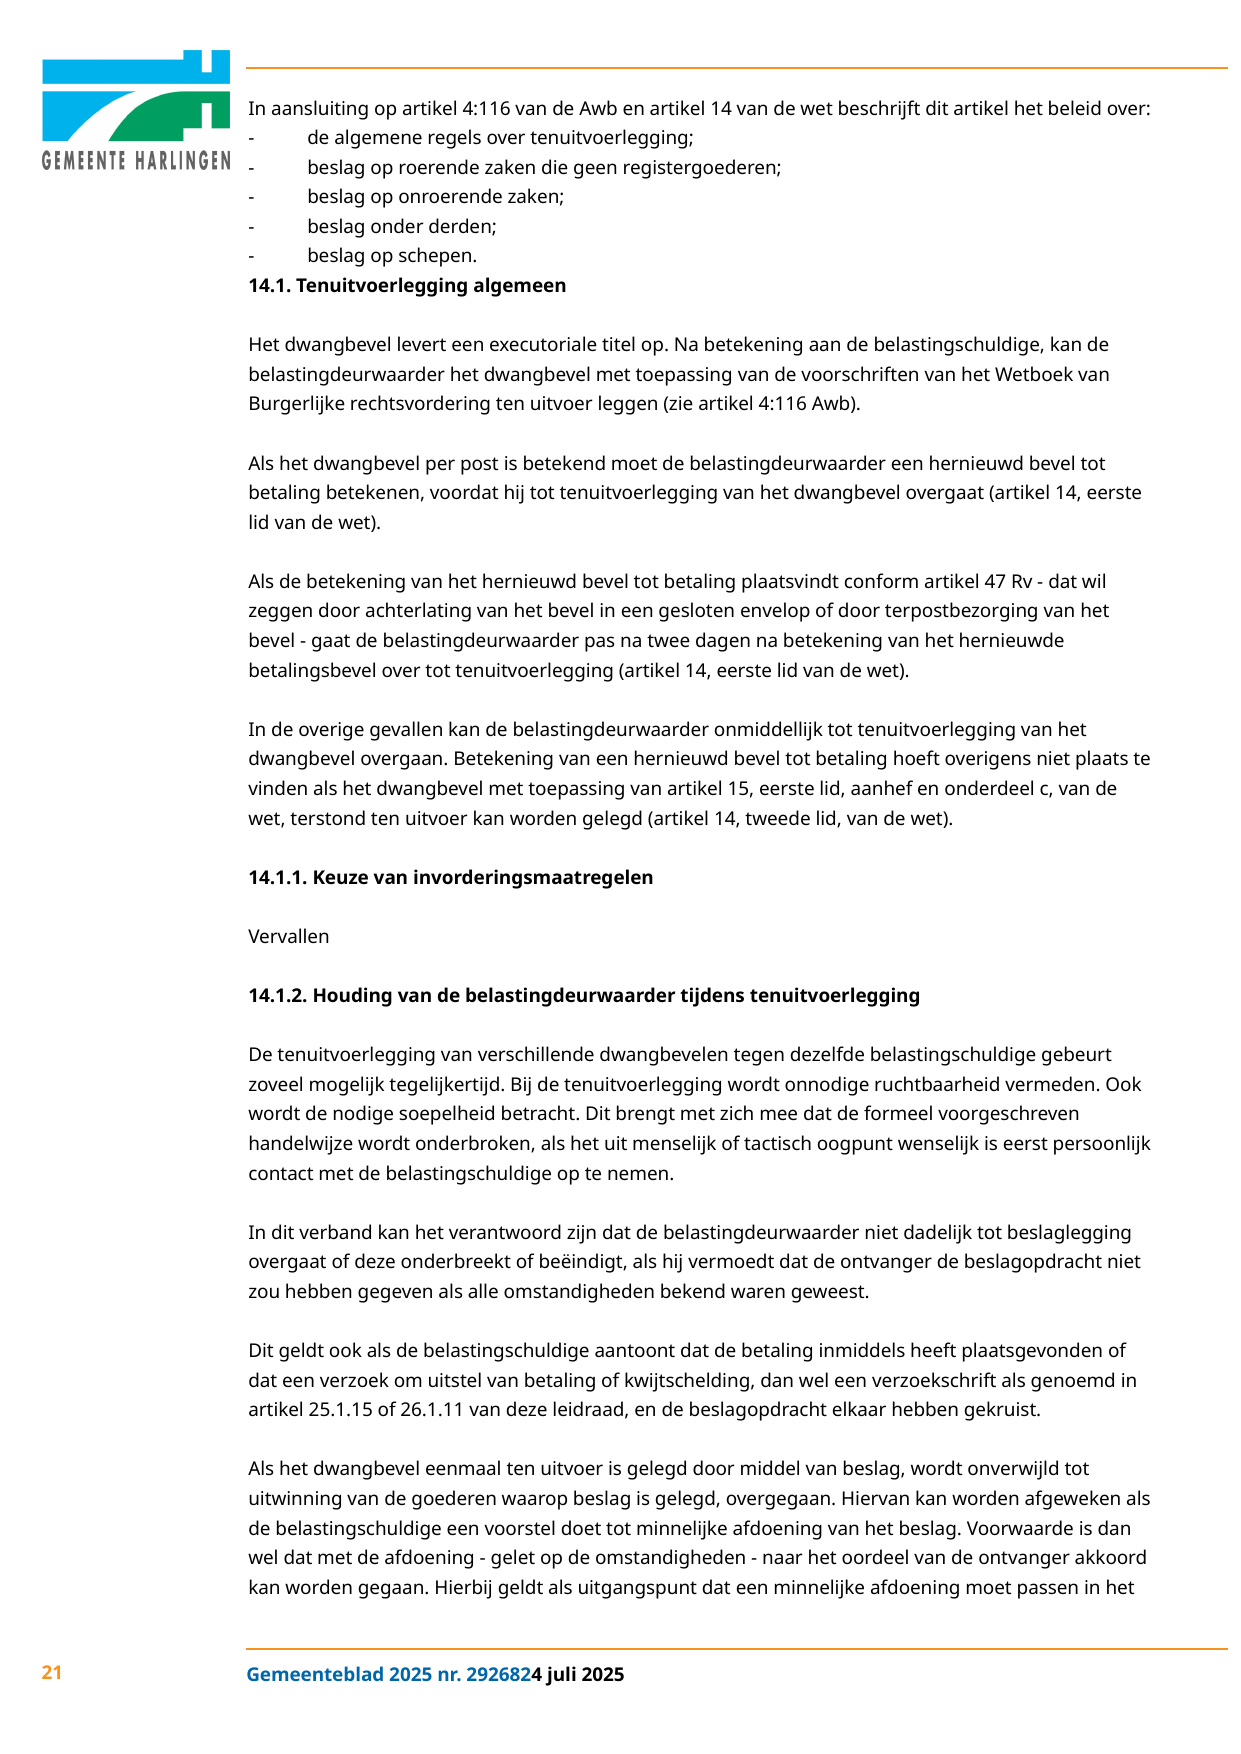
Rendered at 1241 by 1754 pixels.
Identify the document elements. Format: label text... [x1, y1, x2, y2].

text 14.1. Tenuitvoerlegging algemeen [248, 272, 1152, 298]
text Als het dwangbevel per post is betekend moet de belastingdeurwaarder een hernieuwd bevel tot betaling betekenen, voordat hij tot tenuitvoerlegging van het dwangbevel overgaat (artikel 14, eerste lid van de wet). [248, 450, 1152, 535]
text Als de betekening van het hernieuwd bevel tot betaling plaatsvindt conform artikel 47 Rv - dat wil zeggen door achterlating van het bevel in een gesloten envelop of door terpostbezorging van het bevel - gaat de belastingdeurwaarder pas na twee dagen na betekening van het hernieuwde betalingsbevel over tot tenuitvoerlegging (artikel 14, eerste lid van de wet). [248, 568, 1152, 683]
text Dit geldt ook als de belastingschuldige aantoont dat de betaling inmiddels heeft plaatsgevonden of dat een verzoek om uitstel van betaling of kwijtschelding, dan wel een verzoekschrift als genoemd in artikel 25.1.15 of 26.1.11 van deze leidraad, en de beslagopdracht elkaar hebben gekruist. [248, 1337, 1152, 1422]
list beslag op schepen. [248, 243, 1152, 268]
text De tenuitvoerlegging van verschillende dwangbevelen tegen dezelfde belastingschuldige gebeurt zoveel mogelijk tegelijkertijd. Bij de tenuitvoerlegging wordt onnodige ruchtbaarheid vermeden. Ook wordt de nodige soepelheid betracht. Dit brengt met zich mee dat de formeel voorgeschreven handelwijze wordt onderbroken, als het uit menselijk of tactisch oogpunt wenselijk is eerst persoonlijk contact met de belastingschuldige op te nemen. [248, 1041, 1152, 1186]
list beslag op onroerende zaken; [248, 183, 1152, 209]
text Vervallen [248, 923, 1152, 949]
text Als het dwangbevel eenmaal ten uitvoer is gelegd door middel van beslag, wordt onverwijld tot uitwinning van de goederen waarop beslag is gelegd, overgegaan. Hiervan kan worden afgeweken als de belastingschuldige een voorstel doet tot minnelijke afdoening van het beslag. Voorwaarde is dan wel dat met de afdoening - gelet op de omstandigheden - naar het oordeel van de ontvanger akkoord kan worden gegaan. Hierbij geldt als uitgangspunt dat een minnelijke afdoening moet passen in het [248, 1456, 1152, 1600]
picture [41, 47, 231, 172]
text In dit verband kan het verantwoord zijn dat de belastingdeurwaarder niet dadelijk tot beslaglegging overgaat of deze onderbreekt of beëindigt, als hij vermoedt dat de ontvanger de beslagopdracht niet zou hebben gegeven als alle omstandigheden bekend waren geweest. [248, 1219, 1152, 1304]
text 14.1.1. Keuze van invorderingsmaatregelen [248, 864, 1152, 890]
list de algemene regels over tenuitvoerlegging; [248, 124, 1152, 150]
list beslag onder derden; [248, 213, 1152, 239]
text Het dwangbevel levert een executoriale titel op. Na betekening aan de belastingschuldige, kan de belastingdeurwaarder het dwangbevel met toepassing van de voorschriften van het Wetboek van Burgerlijke rechtsvordering ten uitvoer leggen (zie artikel 4:116 Awb). [248, 331, 1152, 416]
text In de overige gevallen kan de belastingdeurwaarder onmiddellijk tot tenuitvoerlegging van het dwangbevel overgaan. Betekening van een hernieuwd bevel tot betaling hoeft overigens niet plaats te vinden als het dwangbevel met toepassing van artikel 15, eerste lid, aanhef en onderdeel c, van de wet, terstond ten uitvoer kan worden gelegd (artikel 14, tweede lid, van de wet). [248, 716, 1152, 831]
list beslag op roerende zaken die geen registergoederen; [248, 154, 1152, 180]
text 14.1.2. Houding van de belastingdeurwaarder tijdens tenuitvoerlegging [248, 982, 1152, 1008]
text In aansluiting op artikel 4:116 van de Awb en artikel 14 van de wet beschrijft dit artikel het beleid over: [248, 95, 1152, 121]
